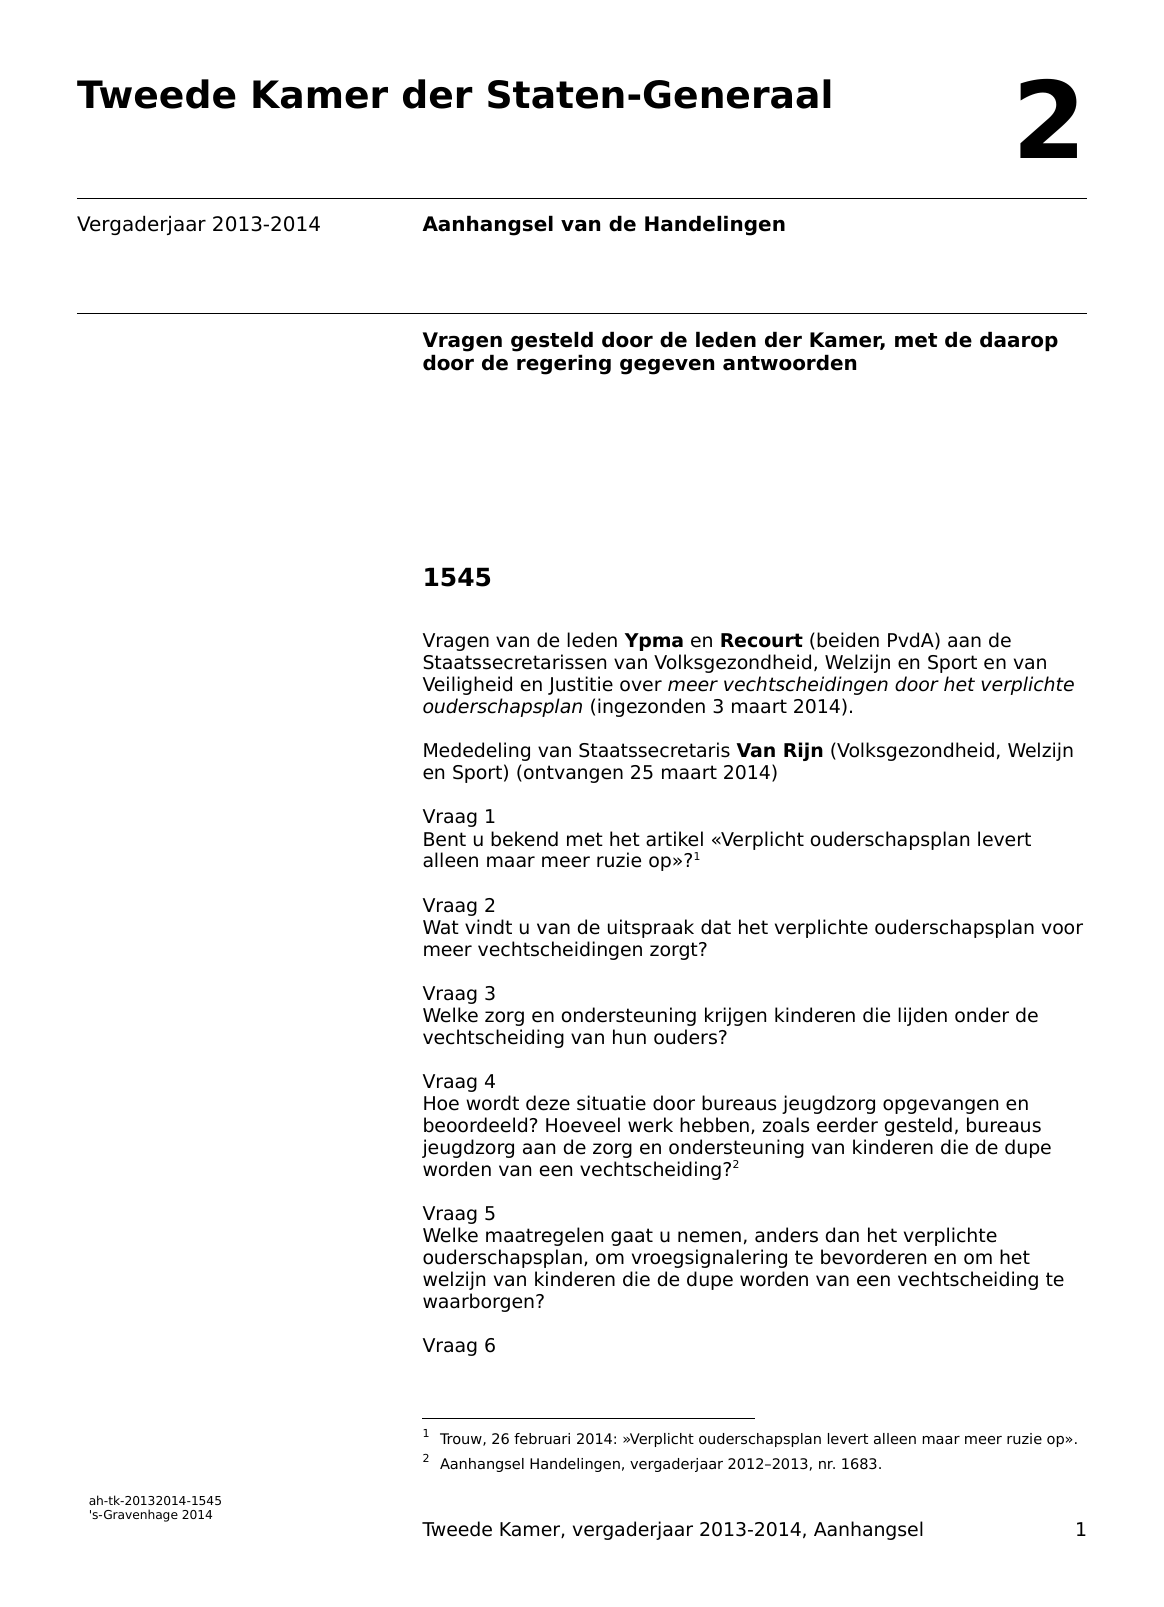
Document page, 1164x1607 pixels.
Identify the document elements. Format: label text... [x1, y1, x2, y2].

table_header Tweede Kamer der Staten-Generaal [77, 59, 886, 198]
text Hoe wordt deze situatie door bureaus jeugdzorg opgevangen en beoordeeld? Hoeveel werk hebben, zoals eerder gesteld, bureaus jeugdzorg aan de zorg en ondersteuning van kinderen die de dupe worden van een vechtscheiding? [422, 1093, 1087, 1181]
table_header 2 [886, 59, 1087, 198]
text Vragen van de leden Ypma en Recourt (beiden PvdA) aan de Staatssecretarissen van Volksgezondheid, Welzijn en Sport en van Veiligheid en Justitie over meer vechtscheidingen door het verplichte ouderschapsplan (ingezonden 3 maart 2014). [422, 630, 1087, 718]
text Vraag 6 [422, 1335, 1087, 1357]
text Vraag 5 [422, 1203, 1087, 1225]
text Mededeling van Staatssecretaris Van Rijn (Volksgezondheid, Welzijn en Sport) (ontvangen 25 maart 2014) [422, 740, 1087, 784]
text Vraag 3 [422, 983, 1087, 1005]
text 's-Gravenhage 2014 [88, 1508, 323, 1522]
text Vraag 2 [422, 894, 1087, 917]
table_cell Aanhangsel van de Handelingen [422, 199, 1087, 313]
text Welke maatregelen gaat u nemen, anders dan het verplichte ouderschapsplan, om vroegsignalering te bevorderen en om het welzijn van kinderen die de dupe worden van een vechtscheiding te waarborgen? [422, 1225, 1087, 1313]
text Bent u bekend met het artikel «Verplicht ouderschapsplan levert alleen maar meer ruzie op»? [422, 828, 1087, 872]
text Welke zorg en ondersteuning krijgen kinderen die lijden onder de vechtscheiding van hun ouders? [422, 1005, 1087, 1049]
table_cell Vragen gesteld door de leden der Kamer, met de daarop door de regering gegeven antwoorden [422, 314, 1087, 375]
text Trouw, 26 februari 2014: »Verplicht ouderschapsplan levert alleen maar meer ruzie op». [422, 1427, 1087, 1449]
text Vraag 1 [422, 806, 1087, 828]
text Aanhangsel Handelingen, vergaderjaar 2012–2013, nr. 1683. [422, 1452, 1087, 1474]
text 1545 [422, 563, 1087, 592]
text Wat vindt u van de uitspraak dat het verplichte ouderschapsplan voor meer vechtscheidingen zorgt? [422, 917, 1087, 961]
table_cell [77, 314, 422, 375]
table_cell Vergaderjaar 2013-2014 [77, 199, 422, 313]
text ah-tk-20132014-1545 [88, 1494, 323, 1508]
text Vraag 4 [422, 1071, 1087, 1093]
